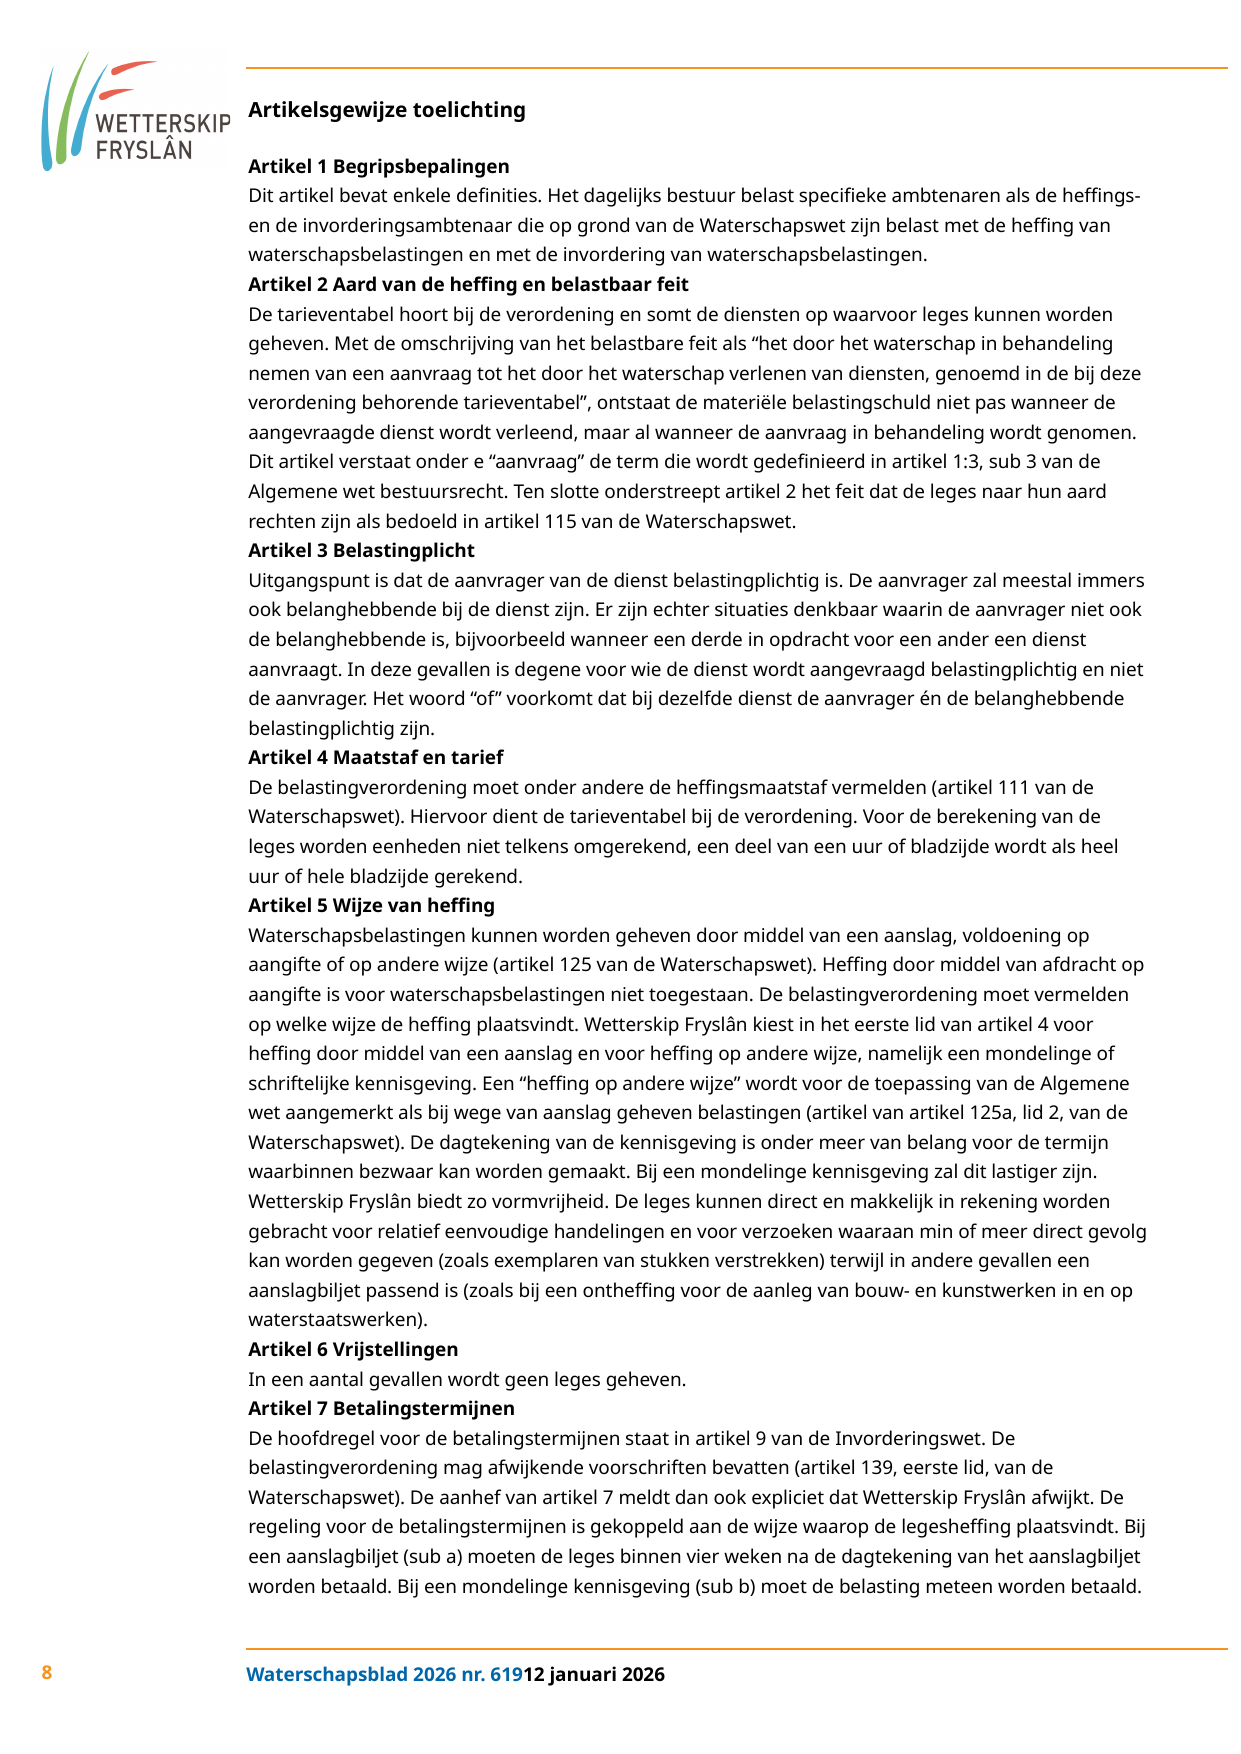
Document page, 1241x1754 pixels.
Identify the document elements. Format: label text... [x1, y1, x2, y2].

text Artikel 4 Maatstaf en tarief [248, 744, 1152, 770]
text In een aantal gevallen wordt geen leges geheven. [248, 1366, 1152, 1392]
text Waterschapsbelastingen kunnen worden geheven door middel van een aanslag, voldoening op aangifte of op andere wijze (artikel 125 van de Waterschapswet). Heffing door middel van afdracht op aangifte is voor waterschapsbelastingen niet toegestaan. De belastingverordening moet vermelden op welke wijze de heffing plaatsvindt. Wetterskip Fryslân kiest in het eerste lid van artikel 4 voor heffing door middel van een aanslag en voor heffing op andere wijze, namelijk een mondelinge of schriftelijke kennisgeving. Een “heffing op andere wijze” wordt voor de toepassing van de Algemene wet aangemerkt als bij wege van aanslag geheven belastingen (artikel van artikel 125a, lid 2, van de Waterschapswet). De dagtekening van de kennisgeving is onder meer van belang voor de termijn waarbinnen bezwaar kan worden gemaakt. Bij een mondelinge kennisgeving zal dit lastiger zijn. [248, 922, 1152, 1184]
text Uitgangspunt is dat de aanvrager van de dienst belastingplichtig is. De aanvrager zal meestal immers ook belanghebbende bij de dienst zijn. Er zijn echter situaties denkbaar waarin de aanvrager niet ook de belanghebbende is, bijvoorbeeld wanneer een derde in opdracht voor een ander een dienst aanvraagt. In deze gevallen is degene voor wie de dienst wordt aangevraagd belastingplichtig en niet de aanvrager. Het woord “of” voorkomt dat bij dezelfde dienst de aanvrager én de belanghebbende belastingplichtig zijn. [248, 567, 1152, 741]
text Artikel 2 Aard van de heffing en belastbaar feit [248, 271, 1152, 297]
picture [41, 47, 231, 172]
text Artikel 1 Begripsbepalingen [248, 153, 1152, 179]
text Artikelsgewijze toelichting [248, 95, 1152, 123]
text De belastingverordening moet onder andere de heffingsmaatstaf vermelden (artikel 111 van de Waterschapswet). Hiervoor dient de tarieventabel bij de verordening. Voor de berekening van de leges worden eenheden niet telkens omgerekend, een deel van een uur of bladzijde wordt als heel uur of hele bladzijde gerekend. [248, 774, 1152, 889]
text Artikel 5 Wijze van heffing [248, 892, 1152, 918]
text Artikel 7 Betalingstermijnen [248, 1395, 1152, 1421]
text Wetterskip Fryslân biedt zo vormvrijheid. De leges kunnen direct en makkelijk in rekening worden gebracht voor relatief eenvoudige handelingen en voor verzoeken waaraan min of meer direct gevolg kan worden gegeven (zoals exemplaren van stukken verstrekken) terwijl in andere gevallen een aanslagbiljet passend is (zoals bij een ontheffing voor de aanleg van bouw- en kunstwerken in en op waterstaatswerken). [248, 1188, 1152, 1332]
text De hoofdregel voor de betalingstermijnen staat in artikel 9 van de Invorderingswet. De belastingverordening mag afwijkende voorschriften bevatten (artikel 139, eerste lid, van de Waterschapswet). De aanhef van artikel 7 meldt dan ook expliciet dat Wetterskip Fryslân afwijkt. De regeling voor de betalingstermijnen is gekoppeld aan de wijze waarop de legesheffing plaatsvindt. Bij een aanslagbiljet (sub a) moeten de leges binnen vier weken na de dagtekening van het aanslagbiljet worden betaald. Bij een mondelinge kennisgeving (sub b) moet de belasting meteen worden betaald. [248, 1425, 1152, 1599]
text Artikel 3 Belastingplicht [248, 537, 1152, 563]
text De tarieventabel hoort bij de verordening en somt de diensten op waarvoor leges kunnen worden geheven. Met de omschrijving van het belastbare feit als “het door het waterschap in behandeling nemen van een aanvraag tot het door het waterschap verlenen van diensten, genoemd in de bij deze verordening behorende tarieventabel”, ontstaat de materiële belastingschuld niet pas wanneer de aangevraagde dienst wordt verleend, maar al wanneer de aanvraag in behandeling wordt genomen. Dit artikel verstaat onder e “aanvraag” de term die wordt gedefinieerd in artikel 1:3, sub 3 van de Algemene wet bestuursrecht. Ten slotte onderstreept artikel 2 het feit dat de leges naar hun aard rechten zijn als bedoeld in artikel 115 van de Waterschapswet. [248, 301, 1152, 534]
text Artikel 6 Vrijstellingen [248, 1336, 1152, 1362]
text Dit artikel bevat enkele definities. Het dagelijks bestuur belast specifieke ambtenaren als de heffings- en de invorderingsambtenaar die op grond van de Waterschapswet zijn belast met de heffing van waterschapsbelastingen en met de invordering van waterschapsbelastingen. [248, 182, 1152, 267]
